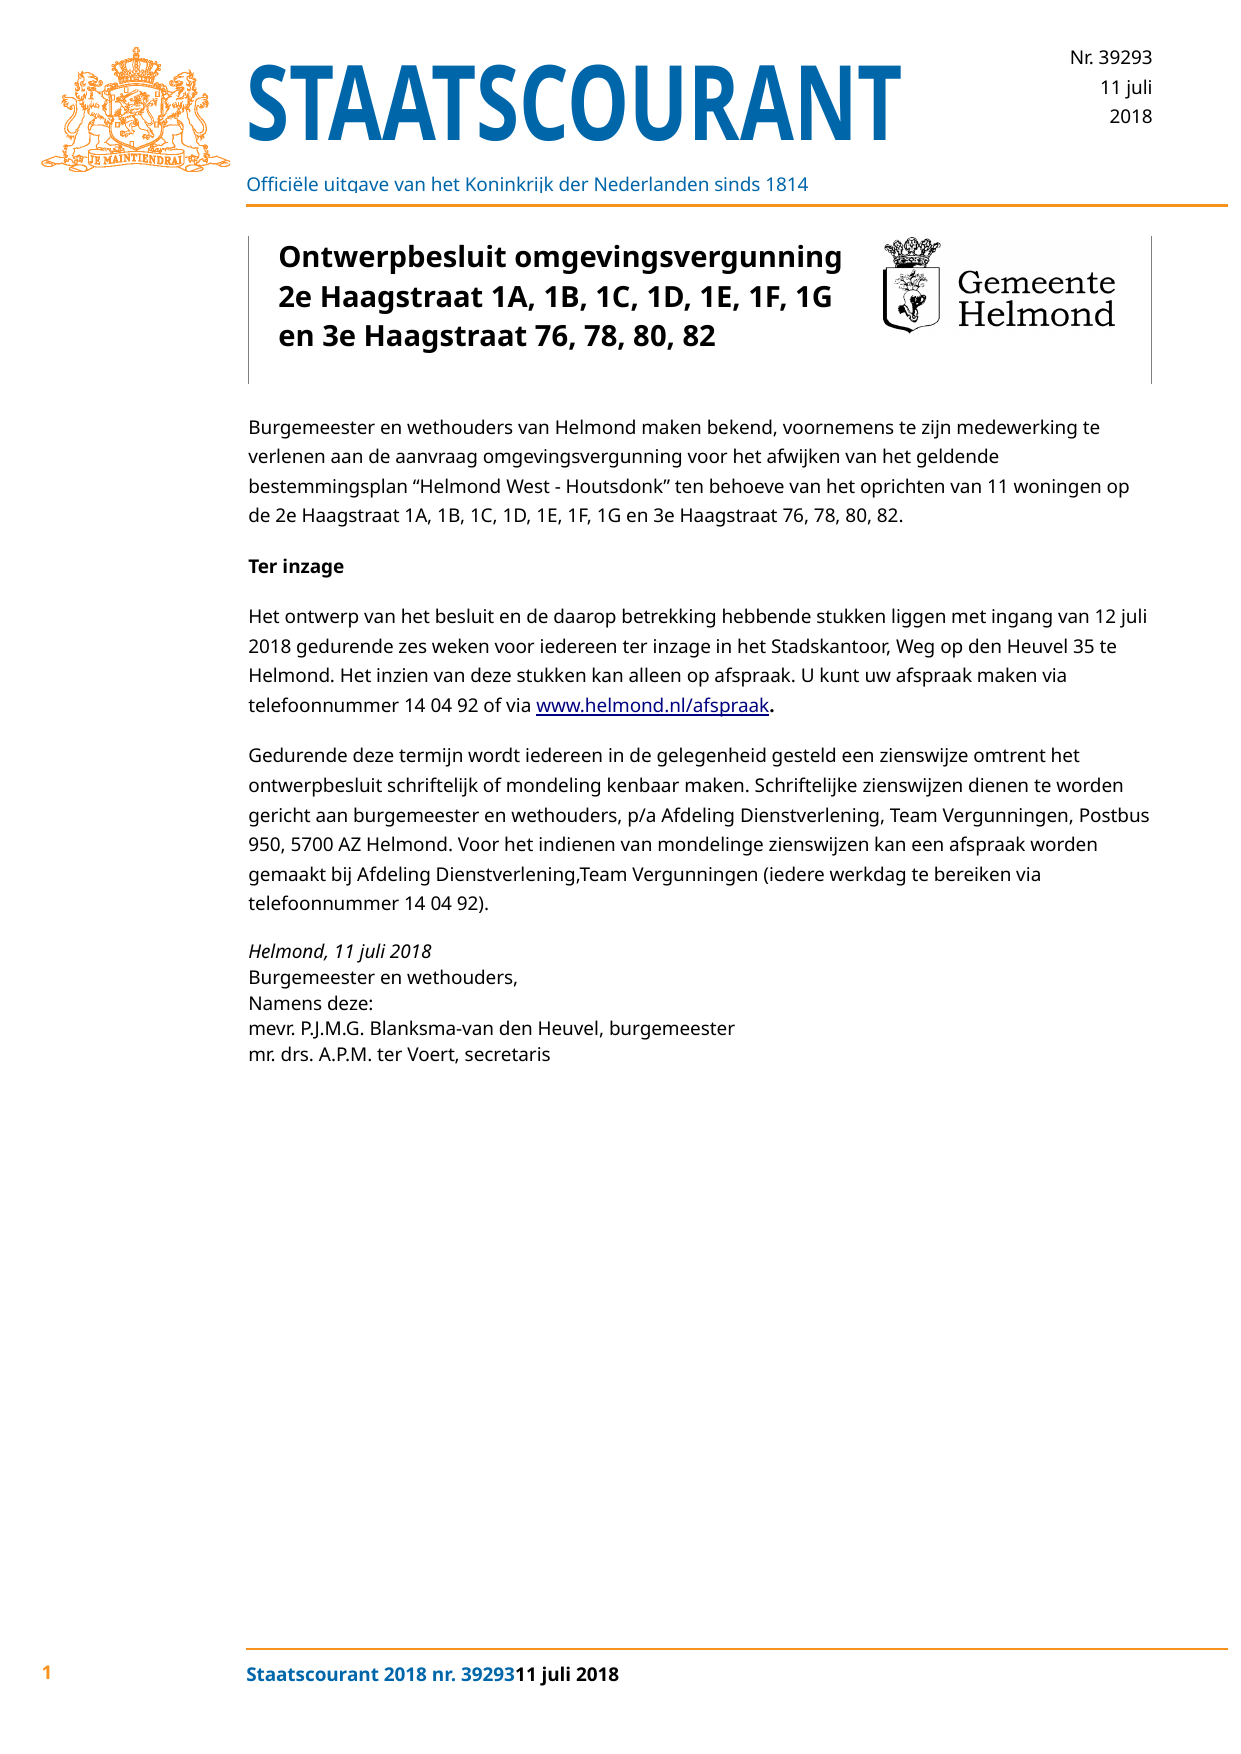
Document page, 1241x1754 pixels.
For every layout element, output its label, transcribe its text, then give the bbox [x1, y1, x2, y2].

table_header Ontwerpbesluit omgevingsvergunning 2e Haagstraat 1A, 1B, 1C, 1D, 1E, 1F, 1G en 3e Haagstraat 76, 78, 80, 82 [249, 236, 850, 384]
text Helmond, 11 juli 2018 [248, 938, 1152, 964]
text Burgemeester en wethouders van Helmond maken bekend, voornemens te zijn medewerking te verlenen aan de aanvraag omgevingsvergunning voor het afwijken van het geldende bestemmingsplan “Helmond West - Houtsdonk” ten behoeve van het oprichten van 11 woningen op de 2e Haagstraat 1A, 1B, 1C, 1D, 1E, 1F, 1G en 3e Haagstraat 76, 78, 80, 82. [248, 414, 1152, 528]
text Namens deze: [248, 990, 1152, 1016]
text Burgemeester en wethouders, [248, 964, 1152, 990]
text Ter inzage [248, 553, 1152, 579]
text mevr. P.J.M.G. Blanksma-van den Heuvel, burgemeester [248, 1016, 1152, 1041]
picture [882, 236, 1119, 334]
text Het ontwerp van het besluit en de daarop betrekking hebbende stukken liggen met ingang van 12 juli 2018 gedurende zes weken voor iedereen ter inzage in het Stadskantoor, Weg op den Heuvel 35 te Helmond. Het inzien van deze stukken kan alleen op afspraak. U kunt uw afspraak maken via telefoonnummer 14 04 92 of via www.helmond.nl/afspraak. [248, 603, 1152, 718]
text Gedurende deze termijn wordt iedereen in de gelegenheid gesteld een zienswijze omtrent het ontwerpbesluit schriftelijk of mondeling kenbaar maken. Schriftelijke zienswijzen dienen te worden gericht aan burgemeester en wethouders, p/a Afdeling Dienstverlening, Team Vergunningen, Postbus 950, 5700 AZ Helmond. Voor het indienen van mondelinge zienswijzen kan een afspraak worden gemaakt bij Afdeling Dienstverlening,Team Vergunningen (iedere werkdag te bereiken via telefoonnummer 14 04 92). [248, 743, 1152, 916]
picture [41, 47, 231, 172]
table_header [850, 236, 1151, 384]
text mr. drs. A.P.M. ter Voert, secretaris [248, 1041, 1152, 1067]
